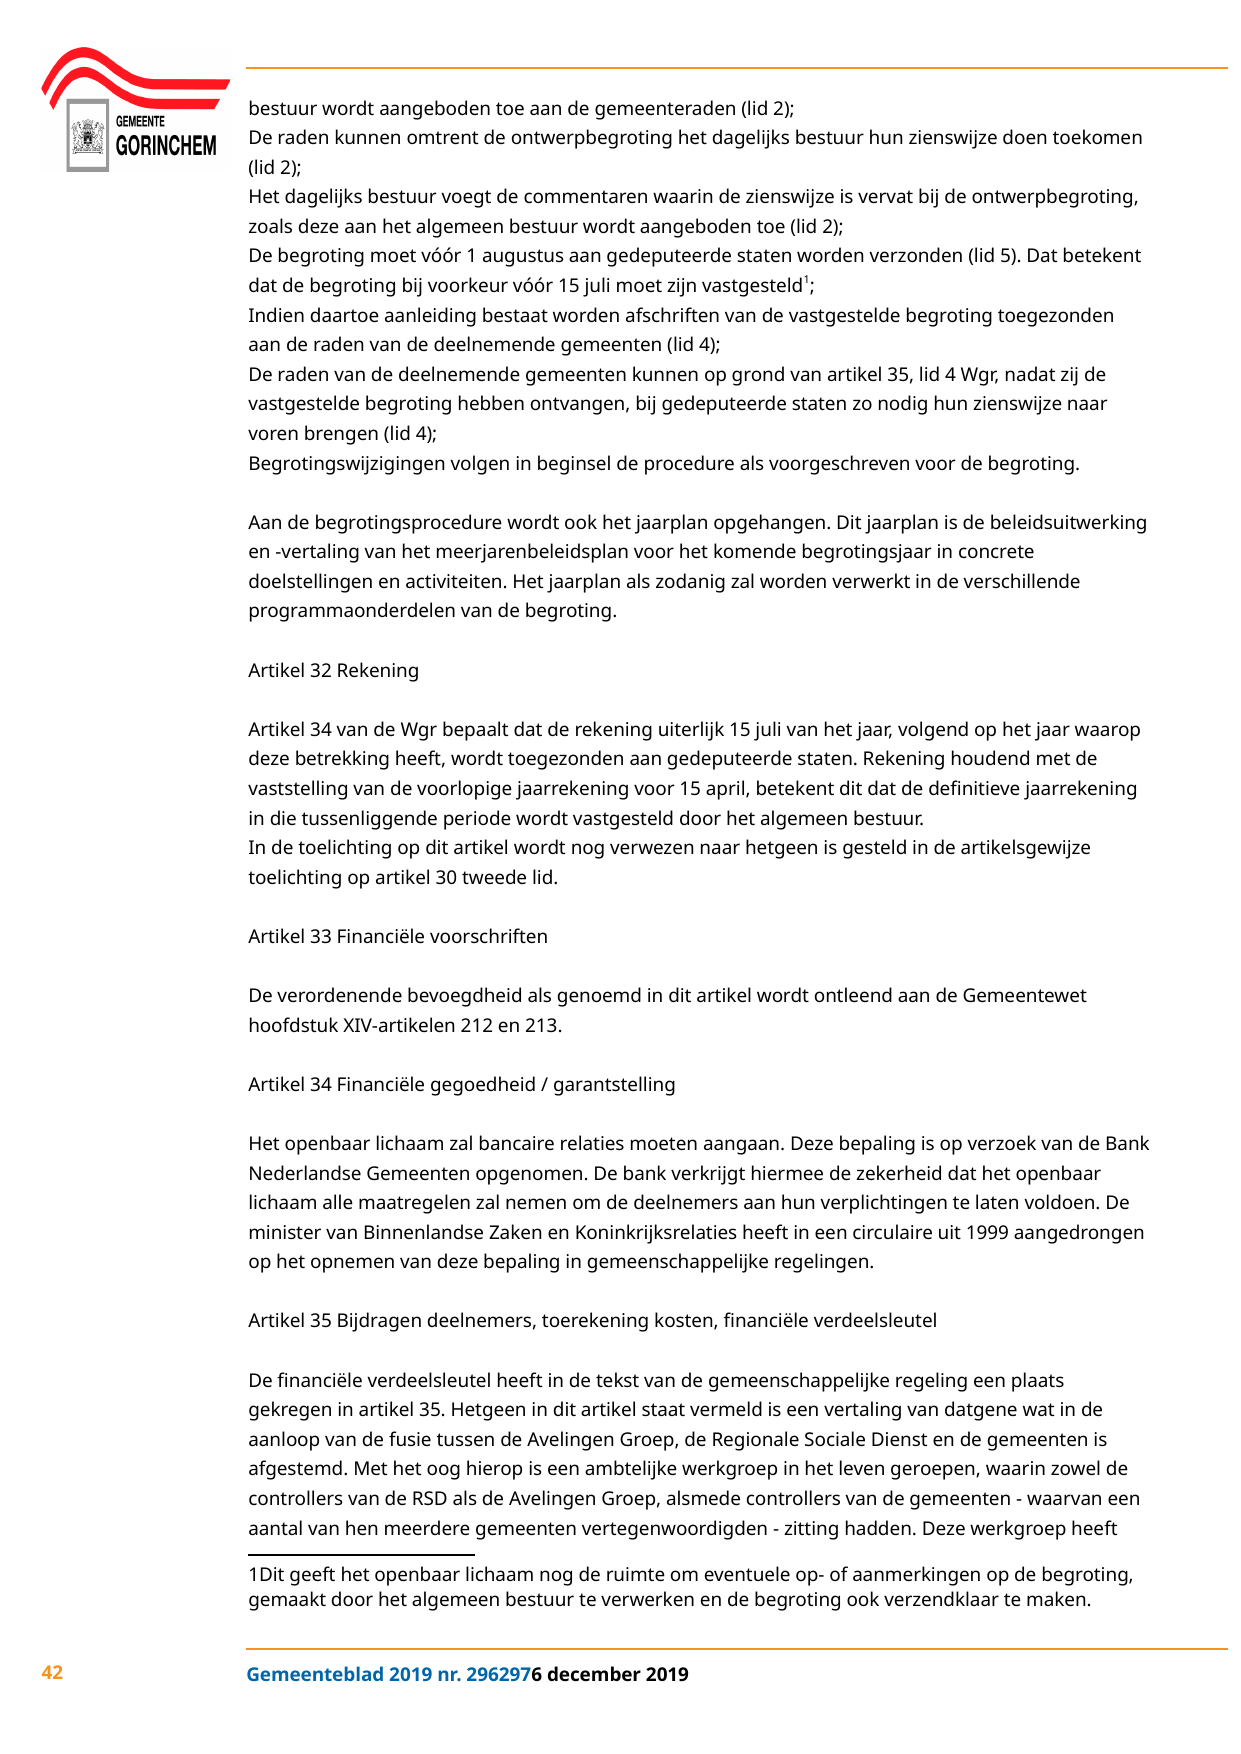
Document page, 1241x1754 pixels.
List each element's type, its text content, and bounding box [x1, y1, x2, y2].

text De raden kunnen omtrent de ontwerpbegroting het dagelijks bestuur hun zienswijze doen toekomen (lid 2); [248, 124, 1152, 180]
text bestuur wordt aangeboden toe aan de gemeenteraden (lid 2); [248, 95, 1152, 121]
text Artikel 33 Financiële voorschriften [248, 923, 1152, 949]
text Artikel 35 Bijdragen deelnemers, toerekening kosten, financiële verdeelsleutel [248, 1308, 1152, 1333]
text Het openbaar lichaam zal bancaire relaties moeten aangaan. Deze bepaling is op verzoek van de Bank Nederlandse Gemeenten opgenomen. De bank verkrijgt hiermee de zekerheid dat het openbaar lichaam alle maatregelen zal nemen om de deelnemers aan hun verplichtingen te laten voldoen. De minister van Binnenlandse Zaken en Koninkrijksrelaties heeft in een circulaire uit 1999 aangedrongen op het opnemen van deze bepaling in gemeenschappelijke regelingen. [248, 1130, 1152, 1274]
text Indien daartoe aanleiding bestaat worden afschriften van de vastgestelde begroting toegezonden aan de raden van de deelnemende gemeenten (lid 4); [248, 302, 1152, 357]
picture [41, 47, 231, 172]
text De raden van de deelnemende gemeenten kunnen op grond van artikel 35, lid 4 Wgr, nadat zij de vastgestelde begroting hebben ontvangen, bij gedeputeerde staten zo nodig hun zienswijze naar voren brengen (lid 4); [248, 361, 1152, 446]
text Aan de begrotingsprocedure wordt ook het jaarplan opgehangen. Dit jaarplan is de beleidsuitwerking en -vertaling van het meerjarenbeleidsplan voor het komende begrotingsjaar in concrete doelstellingen en activiteiten. Het jaarplan als zodanig zal worden verwerkt in de verschillende programmaonderdelen van de begroting. [248, 509, 1152, 623]
text De begroting moet vóór 1 augustus aan gedeputeerde staten worden verzonden (lid 5). Dat betekent dat de begroting bij voorkeur vóór 15 juli moet zijn vastgesteld; [248, 243, 1152, 298]
text Artikel 34 Financiële gegoedheid / garantstelling [248, 1071, 1152, 1097]
text In de toelichting op dit artikel wordt nog verwezen naar hetgeen is gesteld in de artikelsgewijze toelichting op artikel 30 tweede lid. [248, 834, 1152, 890]
text Artikel 34 van de Wgr bepaalt dat de rekening uiterlijk 15 juli van het jaar, volgend op het jaar waarop deze betrekking heeft, wordt toegezonden aan gedeputeerde staten. Rekening houdend met de vaststelling van de voorlopige jaarrekening voor 15 april, betekent dit dat de definitieve jaarrekening in die tussenliggende periode wordt vastgesteld door het algemeen bestuur. [248, 716, 1152, 831]
text De verordenende bevoegdheid als genoemd in dit artikel wordt ontleend aan de Gemeentewet hoofdstuk XIV-artikelen 212 en 213. [248, 982, 1152, 1038]
text De financiële verdeelsleutel heeft in de tekst van de gemeenschappelijke regeling een plaats gekregen in artikel 35. Hetgeen in dit artikel staat vermeld is een vertaling van datgene wat in de aanloop van de fusie tussen de Avelingen Groep, de Regionale Sociale Dienst en de gemeenten is afgestemd. Met het oog hierop is een ambtelijke werkgroep in het leven geroepen, waarin zowel de controllers van de RSD als de Avelingen Groep, alsmede controllers van de gemeenten - waarvan een aantal van hen meerdere gemeenten vertegenwoordigden - zitting hadden. Deze werkgroep heeft [248, 1367, 1152, 1541]
text Begrotingswijzigingen volgen in beginsel de procedure als voorgeschreven voor de begroting. [248, 450, 1152, 476]
text Het dagelijks bestuur voegt de commentaren waarin de zienswijze is vervat bij de ontwerpbegroting, zoals deze aan het algemeen bestuur wordt aangeboden toe (lid 2); [248, 183, 1152, 239]
text Artikel 32 Rekening [248, 657, 1152, 683]
text Dit geeft het openbaar lichaam nog de ruimte om eventuele op- of aanmerkingen op de begroting, gemaakt door het algemeen bestuur te verwerken en de begroting ook verzendklaar te maken. [248, 1561, 1152, 1612]
